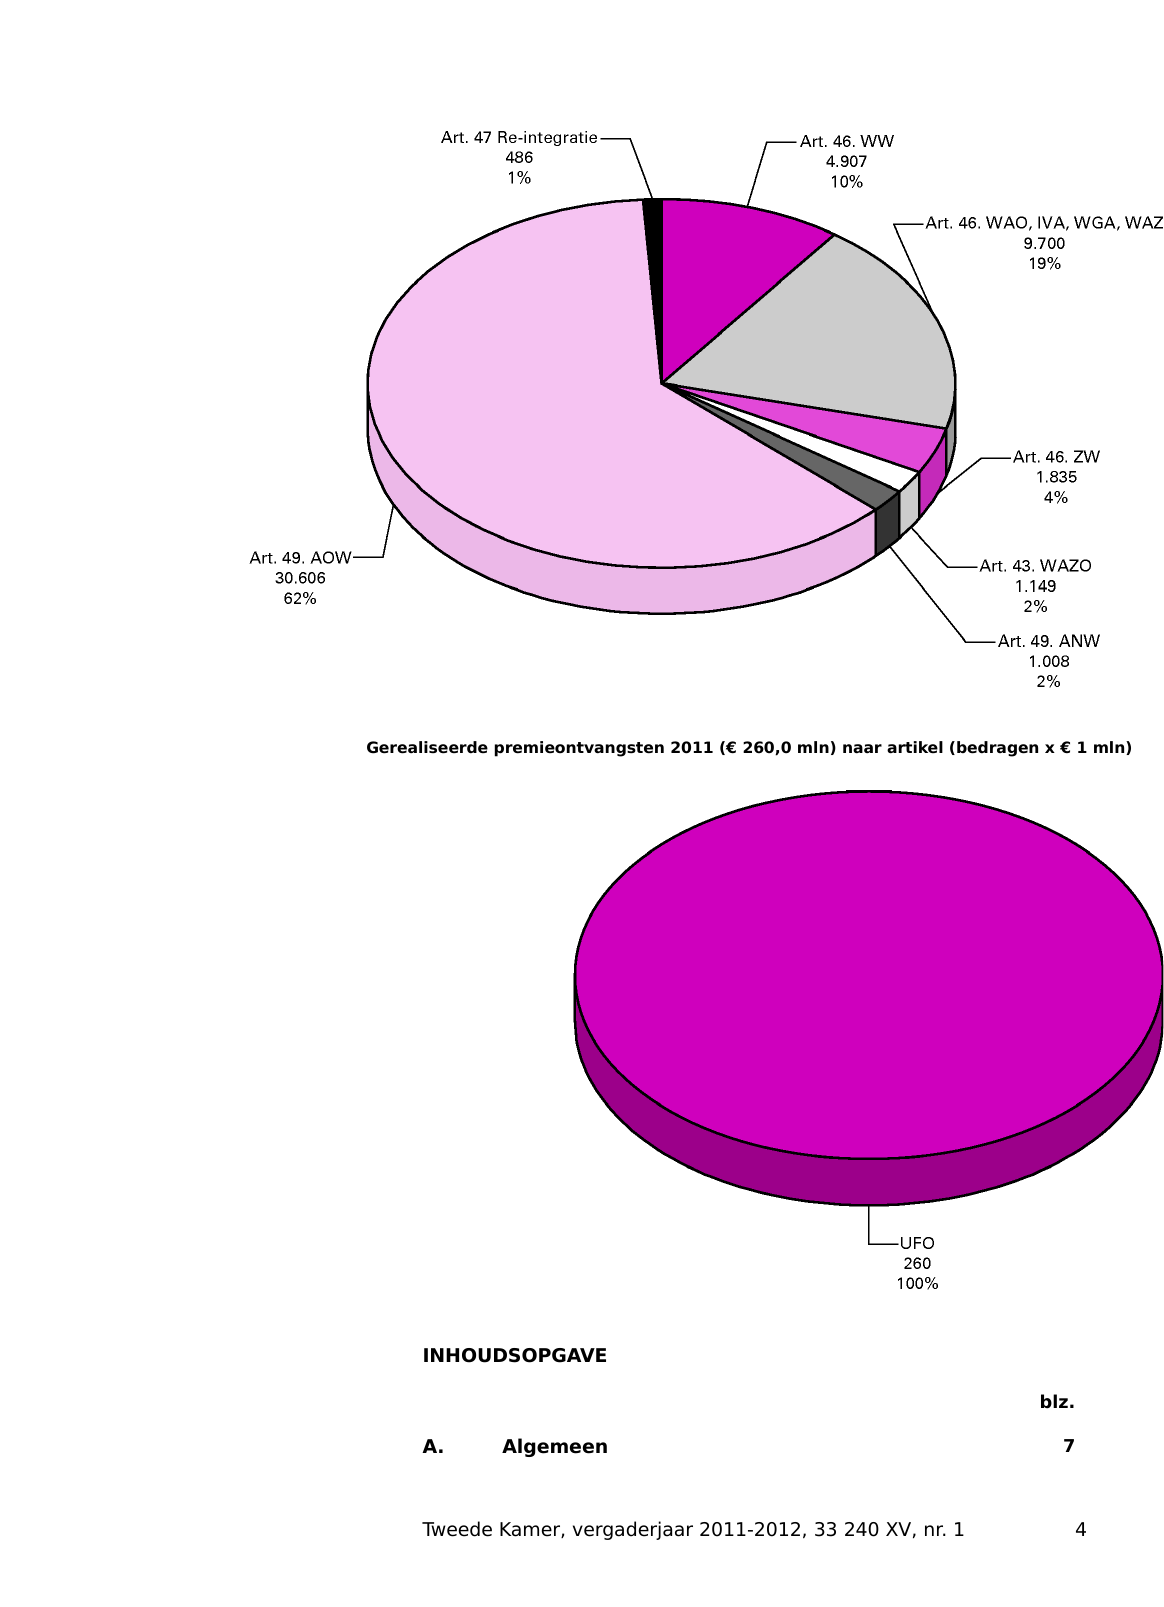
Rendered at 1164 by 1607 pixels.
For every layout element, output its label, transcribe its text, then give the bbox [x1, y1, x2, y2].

subtitle INHOUDSOPGAVE [422, 1345, 1087, 1367]
table_header [422, 1392, 496, 1414]
picture [366, 790, 1164, 1293]
table_cell [496, 1414, 1028, 1436]
text Gerealiseerde premieontvangsten 2011 (€ 260,0 mln) naar artikel (bedragen x € 1 mln) [366, 739, 1163, 757]
table_cell [422, 1414, 496, 1436]
table_cell 7 [1028, 1436, 1087, 1458]
table_header [496, 1392, 1028, 1414]
table_cell Algemeen [496, 1436, 1028, 1458]
table_header blz. [1028, 1392, 1087, 1414]
picture [159, 130, 1164, 691]
table_cell [1028, 1414, 1087, 1436]
table_cell A. [422, 1436, 496, 1458]
